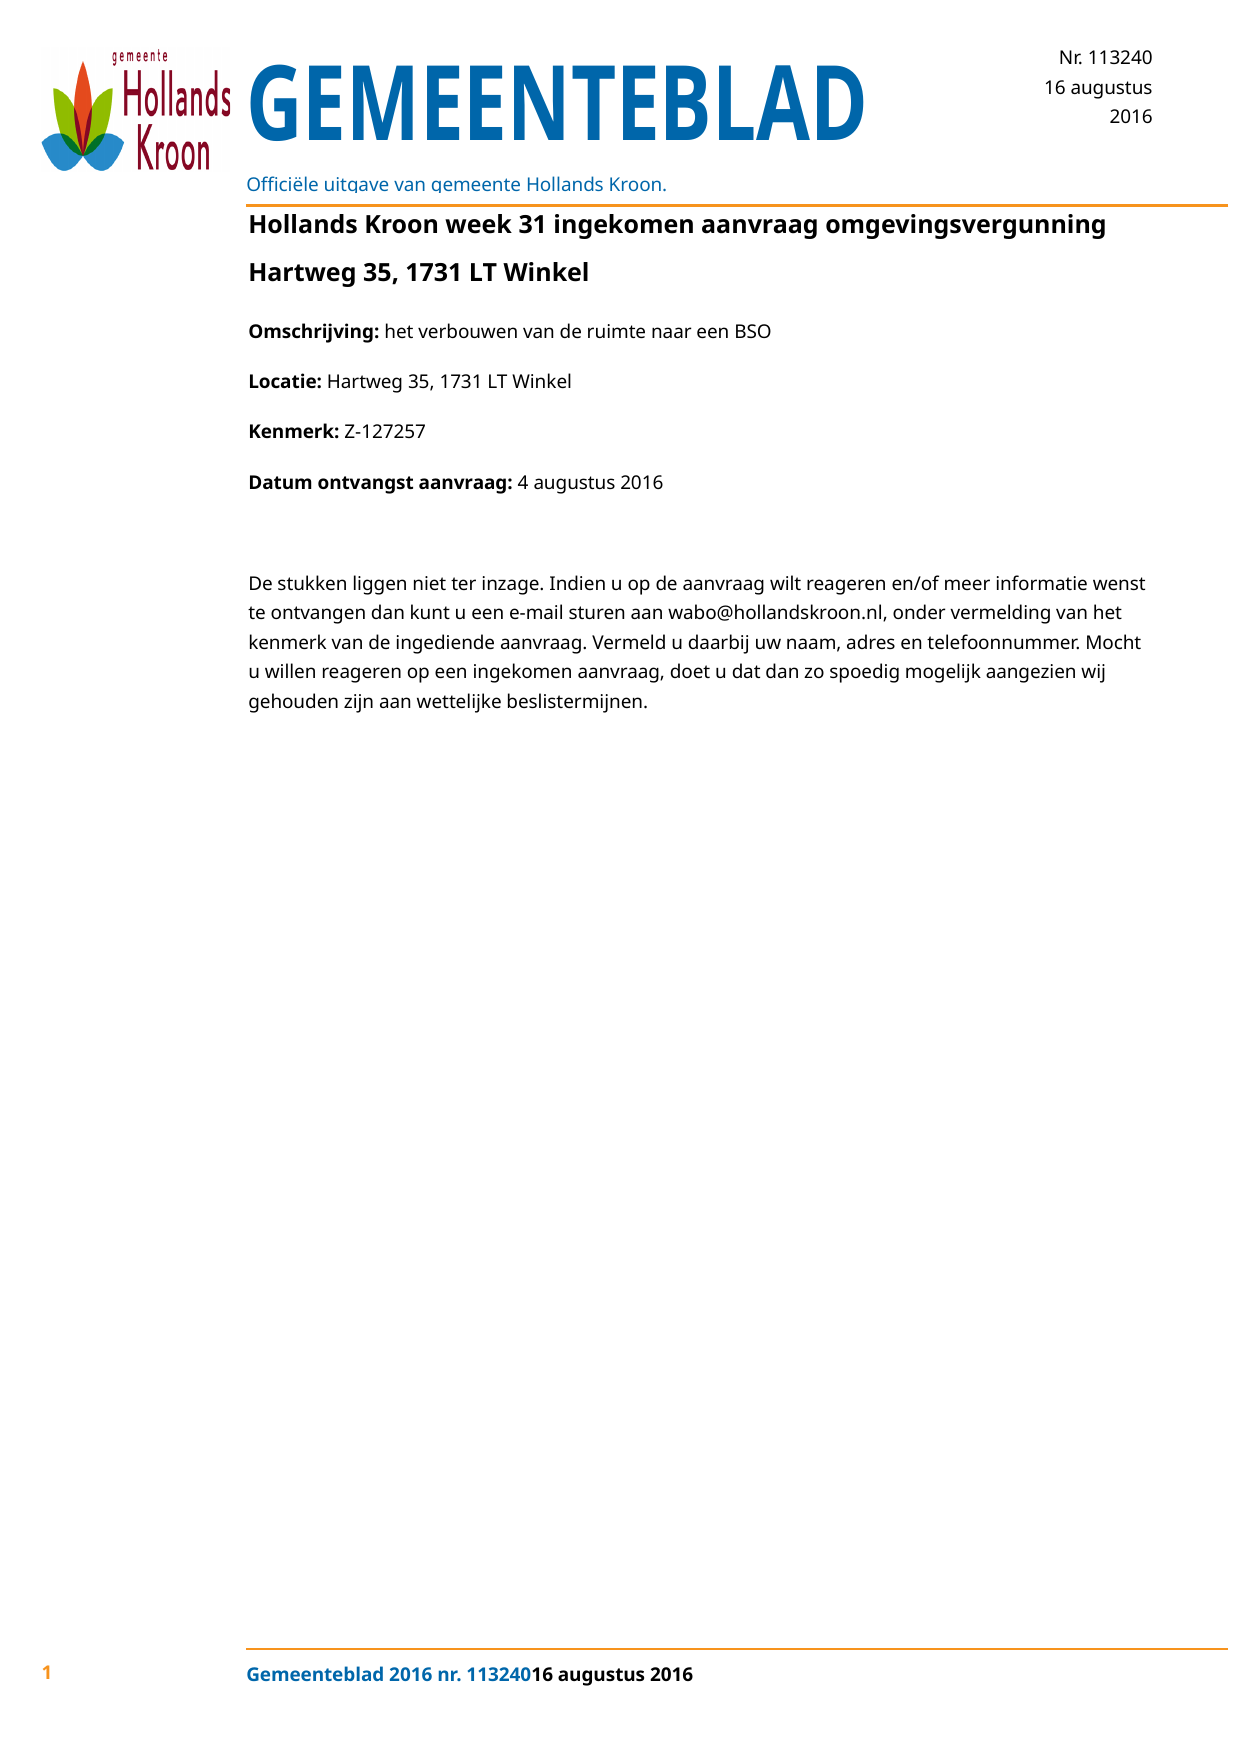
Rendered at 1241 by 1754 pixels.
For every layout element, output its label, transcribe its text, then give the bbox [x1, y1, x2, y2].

text Datum ontvangst aanvraag: 4 augustus 2016 [248, 469, 1152, 495]
text Kenmerk: Z-127257 [248, 419, 1152, 444]
picture [41, 47, 231, 172]
text Omschrijving: het verbouwen van de ruimte naar een BSO [248, 318, 1152, 344]
text De stukken liggen niet ter inzage. Indien u op de aanvraag wilt reageren en/of meer informatie wenst te ontvangen dan kunt u een e-mail sturen aan wabo@hollandskroon.nl, onder vermelding van het kenmerk van de ingediende aanvraag. Vermeld u daarbij uw naam, adres en telefoonnummer. Mocht u willen reageren op een ingekomen aanvraag, doet u dat dan zo spoedig mogelijk aangezien wij gehouden zijn aan wettelijke beslistermijnen. [248, 570, 1152, 714]
text Hollands Kroon week 31 ingekomen aanvraag omgevingsvergunning Hartweg 35, 1731 LT Winkel [248, 207, 1152, 288]
text Locatie: Hartweg 35, 1731 LT Winkel [248, 368, 1152, 394]
